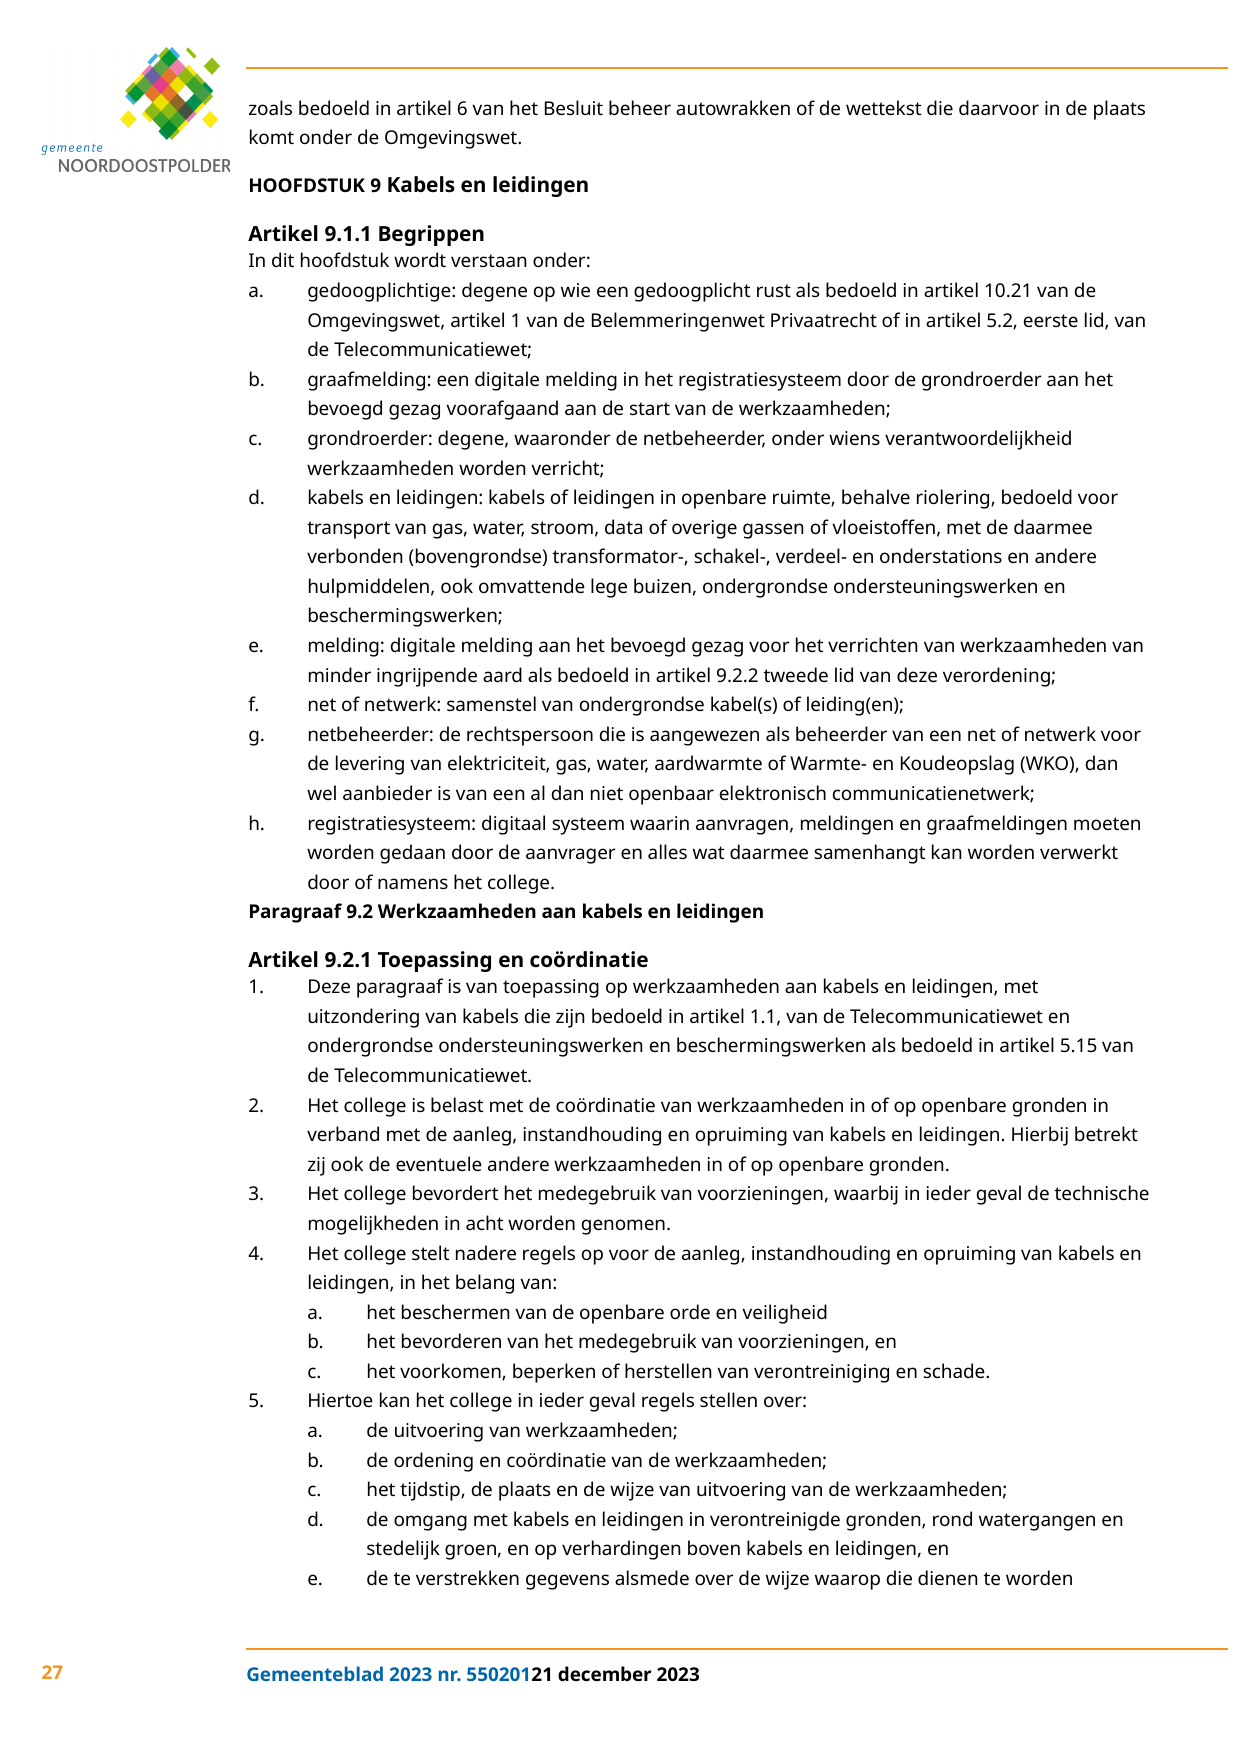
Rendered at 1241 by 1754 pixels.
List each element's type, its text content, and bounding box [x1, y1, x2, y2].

text zoals bedoeld in artikel 6 van het Besluit beheer autowrakken of de wettekst die daarvoor in de plaats komt onder de Omgevingswet. [248, 95, 1152, 150]
text HOOFDSTUK 9 Kabels en leidingen [248, 170, 1152, 198]
list Het college bevordert het medegebruik van voorzieningen, waarbij in ieder geval de technische mogelijkheden in acht worden genomen. [248, 1181, 1152, 1236]
list de ordening en coördinatie van de werkzaamheden; [307, 1447, 1152, 1473]
list netbeheerder: de rechtspersoon die is aangewezen als beheerder van een net of netwerk voor de levering van elektriciteit, gas, water, aardwarmte of Warmte- en Koudeopslag (WKO), dan wel aanbieder is van een al dan niet openbaar elektronisch communicatienetwerk; [248, 721, 1152, 806]
text Artikel 9.1.1 Begrippen [248, 219, 1152, 248]
list Het college stelt nadere regels op voor de aanleg, instandhouding en opruiming van kabels en leidingen, in het belang van: [248, 1240, 1152, 1295]
list de uitvoering van werkzaamheden; [307, 1417, 1152, 1443]
list het tijdstip, de plaats en de wijze van uitvoering van de werkzaamheden; [307, 1476, 1152, 1502]
list kabels en leidingen: kabels of leidingen in openbare ruimte, behalve riolering, bedoeld voor transport van gas, water, stroom, data of overige gassen of vloeistoffen, met de daarmee verbonden (bovengrondse) transformator-, schakel-, verdeel- en onderstations en andere hulpmiddelen, ook omvattende lege buizen, ondergrondse ondersteuningswerken en beschermingswerken; [248, 484, 1152, 628]
list graafmelding: een digitale melding in het registratiesysteem door de grondroerder aan het bevoegd gezag voorafgaand aan de start van de werkzaamheden; [248, 366, 1152, 421]
list het beschermen van de openbare orde en veiligheid [307, 1299, 1152, 1325]
list net of netwerk: samenstel van ondergrondse kabel(s) of leiding(en); [248, 691, 1152, 717]
list het bevorderen van het medegebruik van voorzieningen, en [307, 1328, 1152, 1354]
list Het college is belast met de coördinatie van werkzaamheden in of op openbare gronden in verband met de aanleg, instandhouding en opruiming van kabels en leidingen. Hierbij betrekt zij ook de eventuele andere werkzaamheden in of op openbare gronden. [248, 1092, 1152, 1177]
list Hiertoe kan het college in ieder geval regels stellen over: [248, 1388, 1152, 1413]
list registratiesysteem: digitaal systeem waarin aanvragen, meldingen en graafmeldingen moeten worden gedaan door de aanvrager en alles wat daarmee samenhangt kan worden verwerkt door of namens het college. [248, 810, 1152, 895]
text In dit hoofdstuk wordt verstaan onder: [248, 248, 1152, 273]
picture [41, 47, 231, 172]
list grondroerder: degene, waaronder de netbeheerder, onder wiens verantwoordelijkheid werkzaamheden worden verricht; [248, 425, 1152, 481]
list gedoogplichtige: degene op wie een gedoogplicht rust als bedoeld in artikel 10.21 van de Omgevingswet, artikel 1 van de Belemmeringenwet Privaatrecht of in artikel 5.2, eerste lid, van de Telecommunicatiewet; [248, 277, 1152, 362]
list melding: digitale melding aan het bevoegd gezag voor het verrichten van werkzaamheden van minder ingrijpende aard als bedoeld in artikel 9.2.2 tweede lid van deze verordening; [248, 632, 1152, 688]
text Paragraaf 9.2 Werkzaamheden aan kabels en leidingen [248, 898, 1152, 924]
list de te verstrekken gegevens alsmede over de wijze waarop die dienen te worden [307, 1565, 1152, 1591]
list de omgang met kabels en leidingen in verontreinigde gronden, rond watergangen en stedelijk groen, en op verhardingen boven kabels en leidingen, en [307, 1506, 1152, 1561]
text Artikel 9.2.1 Toepassing en coördinatie [248, 945, 1152, 973]
list het voorkomen, beperken of herstellen van verontreiniging en schade. [307, 1358, 1152, 1384]
list Deze paragraaf is van toepassing op werkzaamheden aan kabels en leidingen, met uitzondering van kabels die zijn bedoeld in artikel 1.1, van de Telecommunicatiewet en ondergrondse ondersteuningswerken en beschermingswerken als bedoeld in artikel 5.15 van de Telecommunicatiewet. [248, 973, 1152, 1088]
